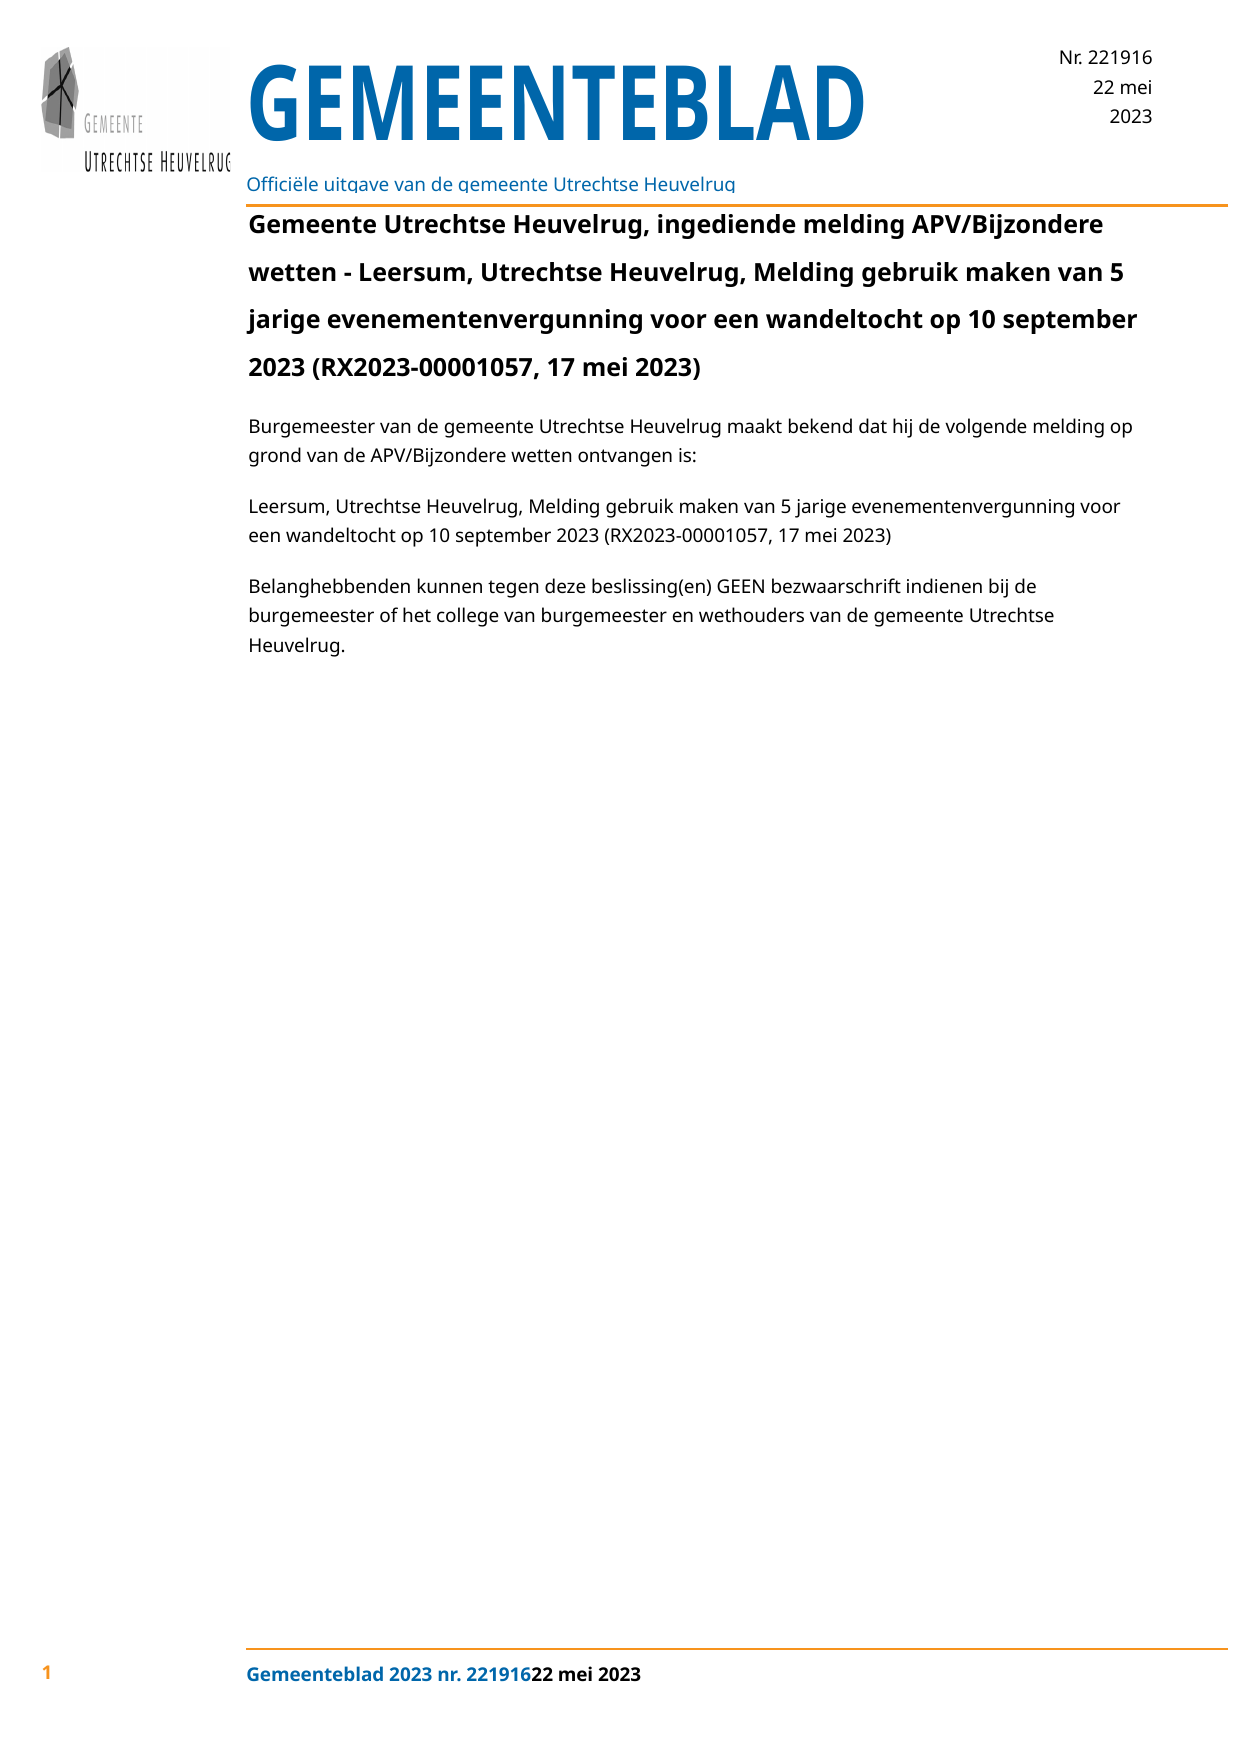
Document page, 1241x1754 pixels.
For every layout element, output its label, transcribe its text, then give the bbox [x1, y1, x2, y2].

text Burgemeester van de gemeente Utrechtse Heuvelrug maakt bekend dat hij de volgende melding op grond van de APV/Bijzondere wetten ontvangen is: [248, 413, 1152, 468]
picture [41, 47, 231, 172]
text Leersum, Utrechtse Heuvelrug, Melding gebruik maken van 5 jarige evenementenvergunning voor een wandeltocht op 10 september 2023 (RX2023-00001057, 17 mei 2023) [248, 493, 1152, 548]
text Gemeente Utrechtse Heuvelrug, ingediende melding APV/Bijzondere wetten - Leersum, Utrechtse Heuvelrug, Melding gebruik maken van 5 jarige evenementenvergunning voor een wandeltocht op 10 september 2023 (RX2023-00001057, 17 mei 2023) [248, 207, 1152, 384]
text Belanghebbenden kunnen tegen deze beslissing(en) GEEN bezwaarschrift indienen bij de burgemeester of het college van burgemeester en wethouders van de gemeente Utrechtse Heuvelrug. [248, 573, 1152, 658]
